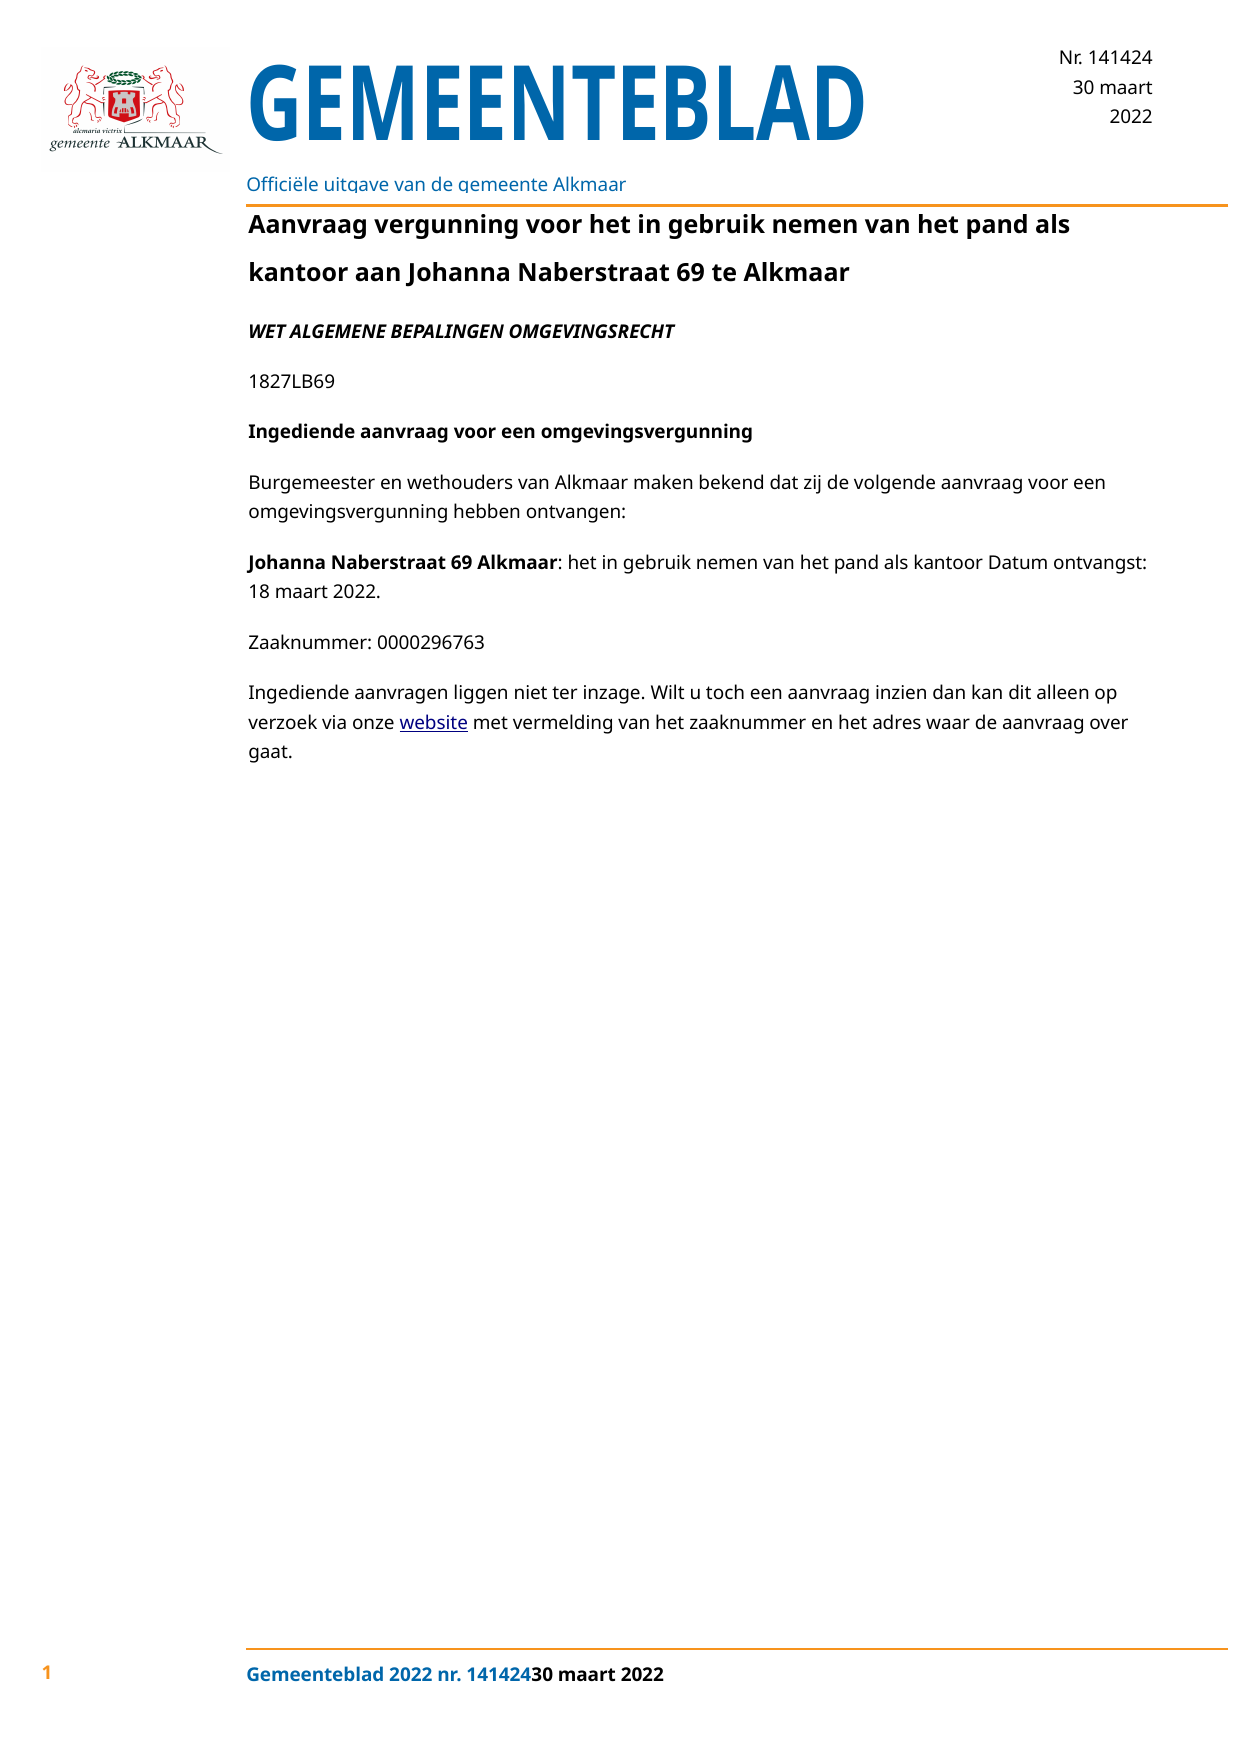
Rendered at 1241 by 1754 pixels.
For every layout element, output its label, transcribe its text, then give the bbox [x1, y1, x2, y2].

text Johanna Naberstraat 69 Alkmaar: het in gebruik nemen van het pand als kantoor Datum ontvangst: 18 maart 2022. [248, 549, 1152, 604]
text Ingediende aanvragen liggen niet ter inzage. Wilt u toch een aanvraag inzien dan kan dit alleen op verzoek via onze website met vermelding van het zaaknummer en het adres waar de aanvraag over gaat. [248, 679, 1152, 764]
text WET ALGEMENE BEPALINGEN OMGEVINGSRECHT [248, 318, 1152, 344]
text 1827LB69 [248, 368, 1152, 394]
text Burgemeester en wethouders van Alkmaar maken bekend dat zij de volgende aanvraag voor een omgevingsvergunning hebben ontvangen: [248, 469, 1152, 524]
text Ingediende aanvraag voor een omgevingsvergunning [248, 419, 1152, 444]
text Zaaknummer: 0000296763 [248, 629, 1152, 655]
text Aanvraag vergunning voor het in gebruik nemen van het pand als kantoor aan Johanna Naberstraat 69 te Alkmaar [248, 207, 1152, 288]
picture [41, 47, 231, 172]
